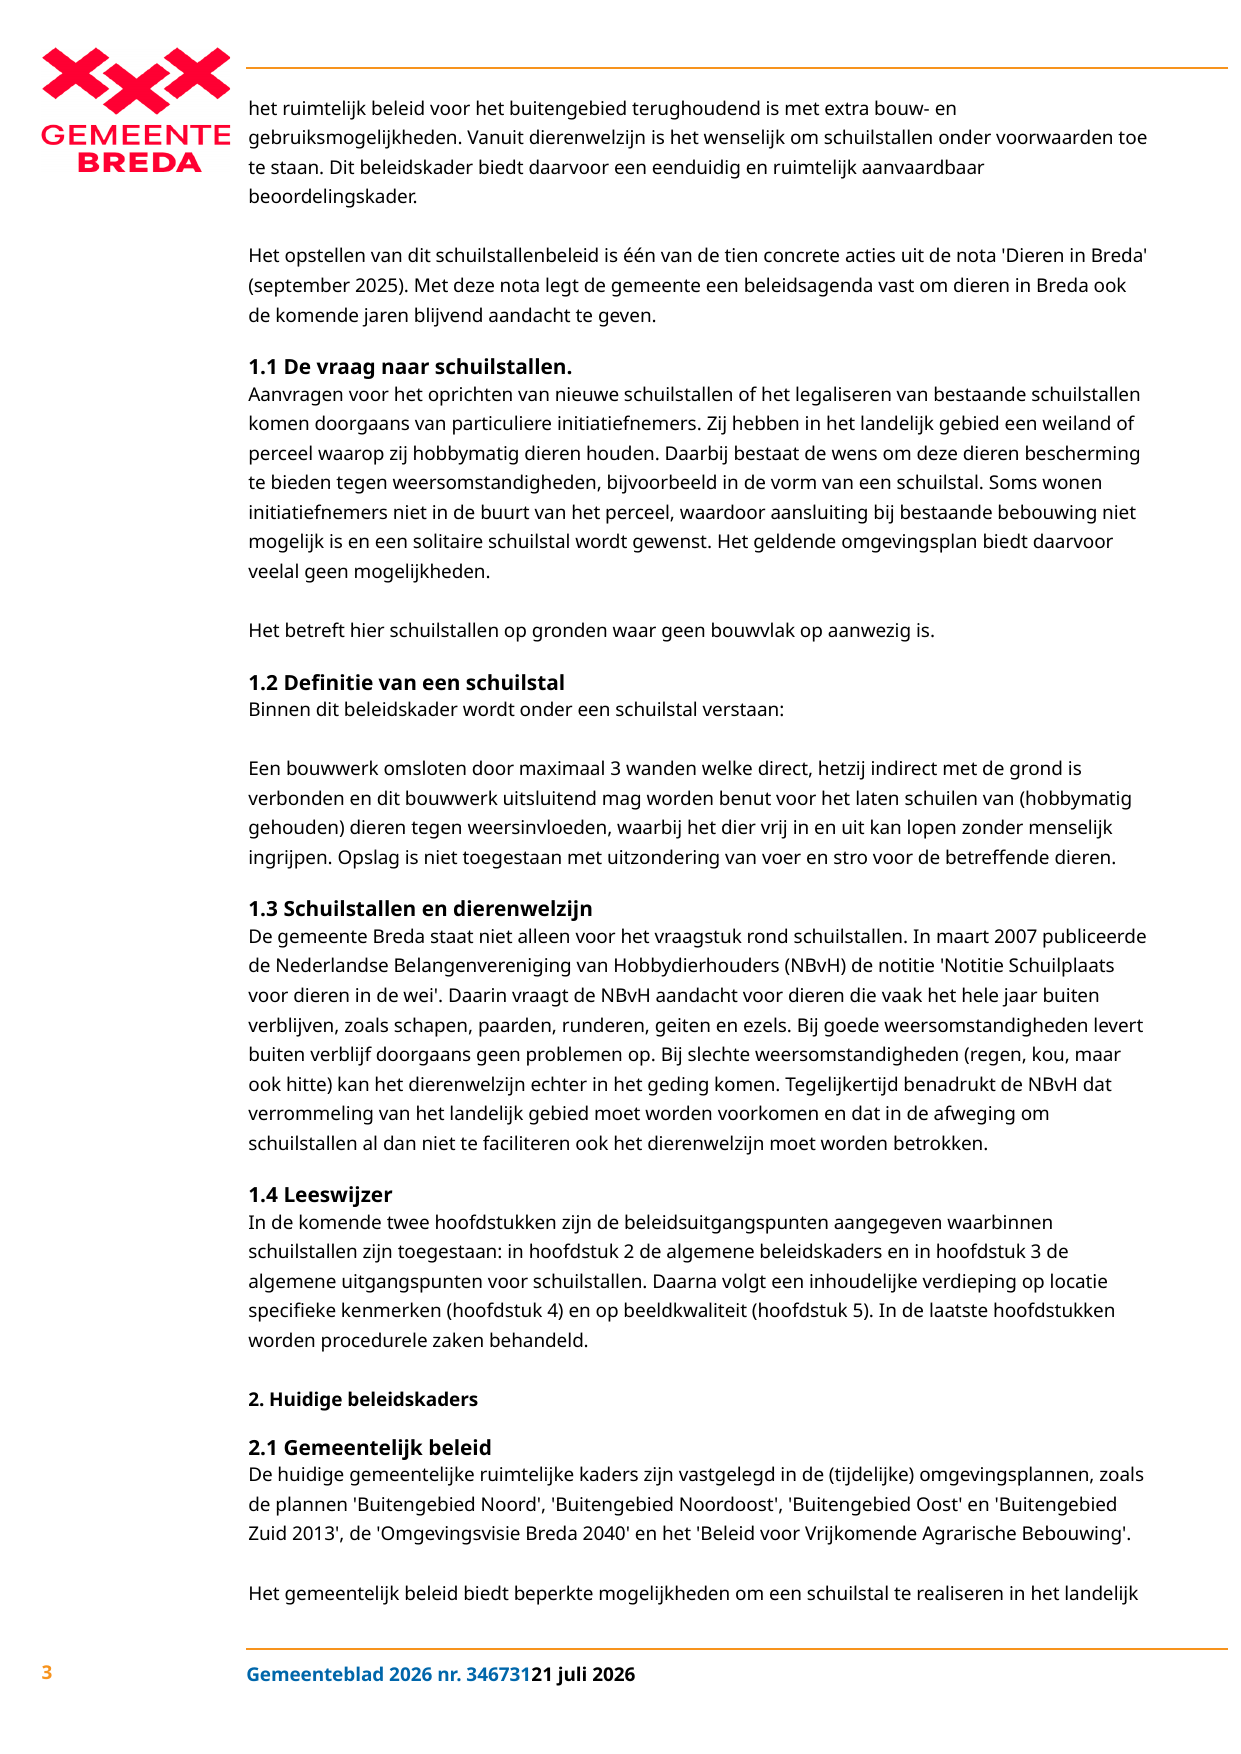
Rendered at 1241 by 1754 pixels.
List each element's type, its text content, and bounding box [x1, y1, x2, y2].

text 2.1 Gemeentelijk beleid [248, 1433, 1152, 1461]
text Het betreft hier schuilstallen op gronden waar geen bouwvlak op aanwezig is. [248, 617, 1152, 643]
text Een bouwwerk omsloten door maximaal 3 wanden welke direct, hetzij indirect met de grond is verbonden en dit bouwwerk uitsluitend mag worden benut voor het laten schuilen van (hobbymatig gehouden) dieren tegen weersinvloeden, waarbij het dier vrij in en uit kan lopen zonder menselijk ingrijpen. Opslag is niet toegestaan met uitzondering van voer en stro voor de betreffende dieren. [248, 755, 1152, 870]
text 1.3 Schuilstallen en dierenwelzijn [248, 894, 1152, 923]
text 2. Huidige beleidskaders [248, 1386, 1152, 1412]
text In de komende twee hoofdstukken zijn de beleidsuitgangspunten aangegeven waarbinnen schuilstallen zijn toegestaan: in hoofdstuk 2 de algemene beleidskaders en in hoofdstuk 3 de algemene uitgangspunten voor schuilstallen. Daarna volgt een inhoudelijke verdieping op locatie specifieke kenmerken (hoofdstuk 4) en op beeldkwaliteit (hoofdstuk 5). In de laatste hoofdstukken worden procedurele zaken behandeld. [248, 1209, 1152, 1353]
text Het gemeentelijk beleid biedt beperkte mogelijkheden om een schuilstal te realiseren in het landelijk [248, 1580, 1152, 1606]
text Binnen dit beleidskader wordt onder een schuilstal verstaan: [248, 696, 1152, 722]
text De gemeente Breda staat niet alleen voor het vraagstuk rond schuilstallen. In maart 2007 publiceerde de Nederlandse Belangenvereniging van Hobbydierhouders (NBvH) de notitie 'Notitie Schuilplaats voor dieren in de wei'. Daarin vraagt de NBvH aandacht voor dieren die vaak het hele jaar buiten verblijven, zoals schapen, paarden, runderen, geiten en ezels. Bij goede weersomstandigheden levert buiten verblijf doorgaans geen problemen op. Bij slechte weersomstandigheden (regen, kou, maar ook hitte) kan het dierenwelzijn echter in het geding komen. Tegelijkertijd benadrukt de NBvH dat verrommeling van het landelijk gebied moet worden voorkomen en dat in de afweging om schuilstallen al dan niet te faciliteren ook het dierenwelzijn moet worden betrokken. [248, 923, 1152, 1156]
text het ruimtelijk beleid voor het buitengebied terughoudend is met extra bouw- en gebruiksmogelijkheden. Vanuit dierenwelzijn is het wenselijk om schuilstallen onder voorwaarden toe te staan. Dit beleidskader biedt daarvoor een eenduidig en ruimtelijk aanvaardbaar beoordelingskader. [248, 95, 1152, 209]
text Het opstellen van dit schuilstallenbeleid is één van de tien concrete acties uit de nota 'Dieren in Breda' (september 2025). Met deze nota legt de gemeente een beleidsagenda vast om dieren in Breda ook de komende jaren blijvend aandacht te geven. [248, 243, 1152, 328]
text De huidige gemeentelijke ruimtelijke kaders zijn vastgelegd in de (tijdelijke) omgevingsplannen, zoals de plannen 'Buitengebied Noord', 'Buitengebied Noordoost', 'Buitengebied Oost' en 'Buitengebied Zuid 2013', de 'Omgevingsvisie Breda 2040' en het 'Beleid voor Vrijkomende Agrarische Bebouwing'. [248, 1461, 1152, 1546]
picture [41, 47, 231, 172]
text 1.4 Leeswijzer [248, 1181, 1152, 1209]
text 1.1 De vraag naar schuilstallen. [248, 352, 1152, 381]
text 1.2 Definitie van een schuilstal [248, 668, 1152, 696]
text Aanvragen voor het oprichten van nieuwe schuilstallen of het legaliseren van bestaande schuilstallen komen doorgaans van particuliere initiatiefnemers. Zij hebben in het landelijk gebied een weiland of perceel waarop zij hobbymatig dieren houden. Daarbij bestaat de wens om deze dieren bescherming te bieden tegen weersomstandigheden, bijvoorbeeld in de vorm van een schuilstal. Soms wonen initiatiefnemers niet in de buurt van het perceel, waardoor aansluiting bij bestaande bebouwing niet mogelijk is en een solitaire schuilstal wordt gewenst. Het geldende omgevingsplan biedt daarvoor veelal geen mogelijkheden. [248, 381, 1152, 584]
